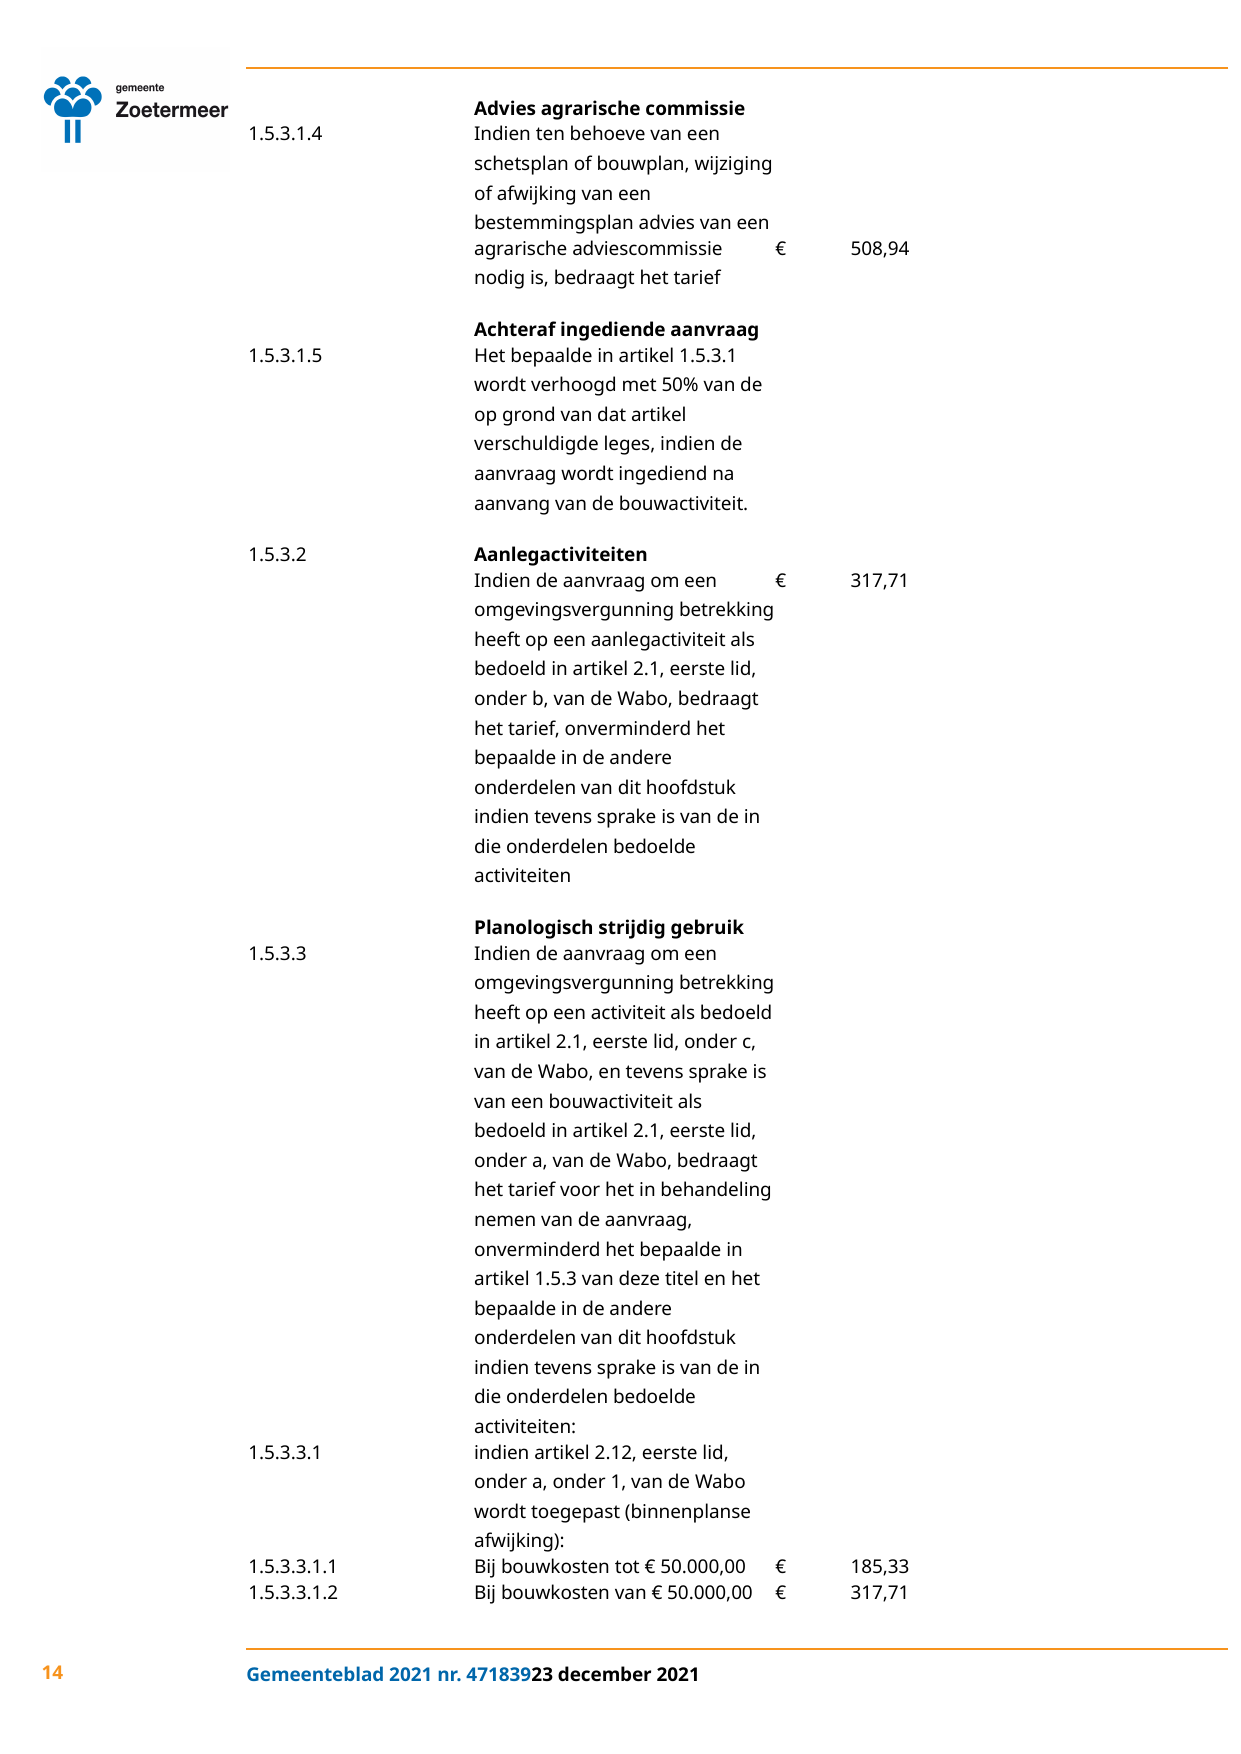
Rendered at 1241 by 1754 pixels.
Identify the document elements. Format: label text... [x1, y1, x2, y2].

table_cell [248, 235, 474, 290]
table_cell Achteraf ingediende aanvraag [474, 316, 775, 342]
table_cell [926, 889, 1152, 914]
table_cell [474, 889, 775, 914]
table_cell € [775, 1579, 850, 1605]
table_cell [850, 940, 926, 1439]
table_cell Bij bouwkosten tot € 50.000,00 [474, 1554, 775, 1579]
table_cell 317,71 [850, 567, 926, 888]
table_cell [926, 940, 1152, 1439]
table_cell 185,33 [850, 1554, 926, 1579]
table_cell [850, 121, 926, 235]
table_cell Indien de aanvraag om een omgevingsvergunning betrekking heeft op een aanlegactiviteit als bedoeld in artikel 2.1, eerste lid, onder b, van de Wabo, bedraagt het tarief, onverminderd het bepaalde in de andere onderdelen van dit hoofdstuk indien tevens sprake is van de in die onderdelen bedoelde activiteiten [474, 567, 775, 888]
table_cell [926, 342, 1152, 515]
table_cell Indien ten behoeve van een schetsplan of bouwplan, wijziging of afwijking van een bestemmingsplan advies van een [474, 121, 775, 235]
table_cell [850, 290, 926, 316]
table_cell [775, 290, 850, 316]
table_cell Planologisch strijdig gebruik [474, 914, 775, 940]
table_cell [248, 290, 474, 316]
table_cell [926, 1554, 1152, 1579]
table_cell [474, 515, 775, 541]
table_cell [775, 940, 850, 1439]
table_cell [775, 121, 850, 235]
table_cell agrarische adviescommissie nodig is, bedraagt het tarief [474, 235, 775, 290]
table_cell [775, 541, 850, 567]
table_cell indien artikel 2.12, eerste lid, onder a, onder 1, van de Wabo wordt toegepast (binnenplanse afwijking): [474, 1439, 775, 1553]
table_cell 1.5.3.3 [248, 940, 474, 1439]
table_cell [775, 1439, 1152, 1553]
table_cell [850, 541, 926, 567]
table_cell 1.5.3.3.1 [248, 1439, 474, 1553]
picture [41, 47, 231, 172]
table_cell 1.5.3.1.4 [248, 121, 474, 235]
table_cell Het bepaalde in artikel 1.5.3.1 wordt verhoogd met 50% van de op grond van dat artikel verschuldigde leges, indien de aanvraag wordt ingediend na aanvang van de bouwactiviteit. [474, 342, 775, 515]
table_cell Advies agrarische commissie [474, 95, 775, 121]
table_cell [248, 567, 474, 888]
table_cell 1.5.3.1.5 [248, 342, 474, 515]
table_cell [775, 914, 850, 940]
table_cell [926, 290, 1152, 316]
table_cell [775, 515, 850, 541]
table_cell [850, 889, 926, 914]
table_cell [926, 1579, 1152, 1605]
table_cell [926, 95, 1152, 121]
table_cell [248, 515, 474, 541]
table_cell [775, 316, 850, 342]
table_cell 1.5.3.3.1.2 [248, 1579, 474, 1605]
table_cell € [775, 235, 850, 290]
table_cell [248, 95, 474, 121]
table_cell [775, 889, 850, 914]
table_cell [926, 567, 1152, 888]
table_cell [248, 914, 474, 940]
table_cell Bij bouwkosten van € 50.000,00 [474, 1579, 775, 1605]
table_cell 1.5.3.2 [248, 541, 474, 567]
table_cell [926, 515, 1152, 541]
table_cell 317,71 [850, 1579, 926, 1605]
table_cell Aanlegactiviteiten [474, 541, 775, 567]
table_cell 508,94 [850, 235, 926, 290]
table_cell [850, 914, 926, 940]
table_cell Indien de aanvraag om een omgevingsvergunning betrekking heeft op een activiteit als bedoeld in artikel 2.1, eerste lid, onder c, van de Wabo, en tevens sprake is van een bouwactiviteit als bedoeld in artikel 2.1, eerste lid, onder a, van de Wabo, bedraagt het tarief voor het in behandeling nemen van de aanvraag, onverminderd het bepaalde in artikel 1.5.3 van deze titel en het bepaalde in de andere onderdelen van dit hoofdstuk indien tevens sprake is van de in die onderdelen bedoelde activiteiten: [474, 940, 775, 1439]
table_cell [850, 95, 926, 121]
table_cell [850, 316, 926, 342]
table_cell [775, 95, 850, 121]
table_cell [248, 889, 474, 914]
table_cell 1.5.3.3.1.1 [248, 1554, 474, 1579]
table_cell € [775, 1554, 850, 1579]
table_cell [775, 342, 850, 515]
table_cell [474, 290, 775, 316]
table_cell [850, 515, 926, 541]
table_cell [926, 121, 1152, 235]
table_cell [850, 342, 926, 515]
table_cell [926, 316, 1152, 342]
table_cell € [775, 567, 850, 888]
table_cell [926, 914, 1152, 940]
table_cell [248, 316, 474, 342]
table_cell [926, 541, 1152, 567]
table_cell [926, 235, 1152, 290]
